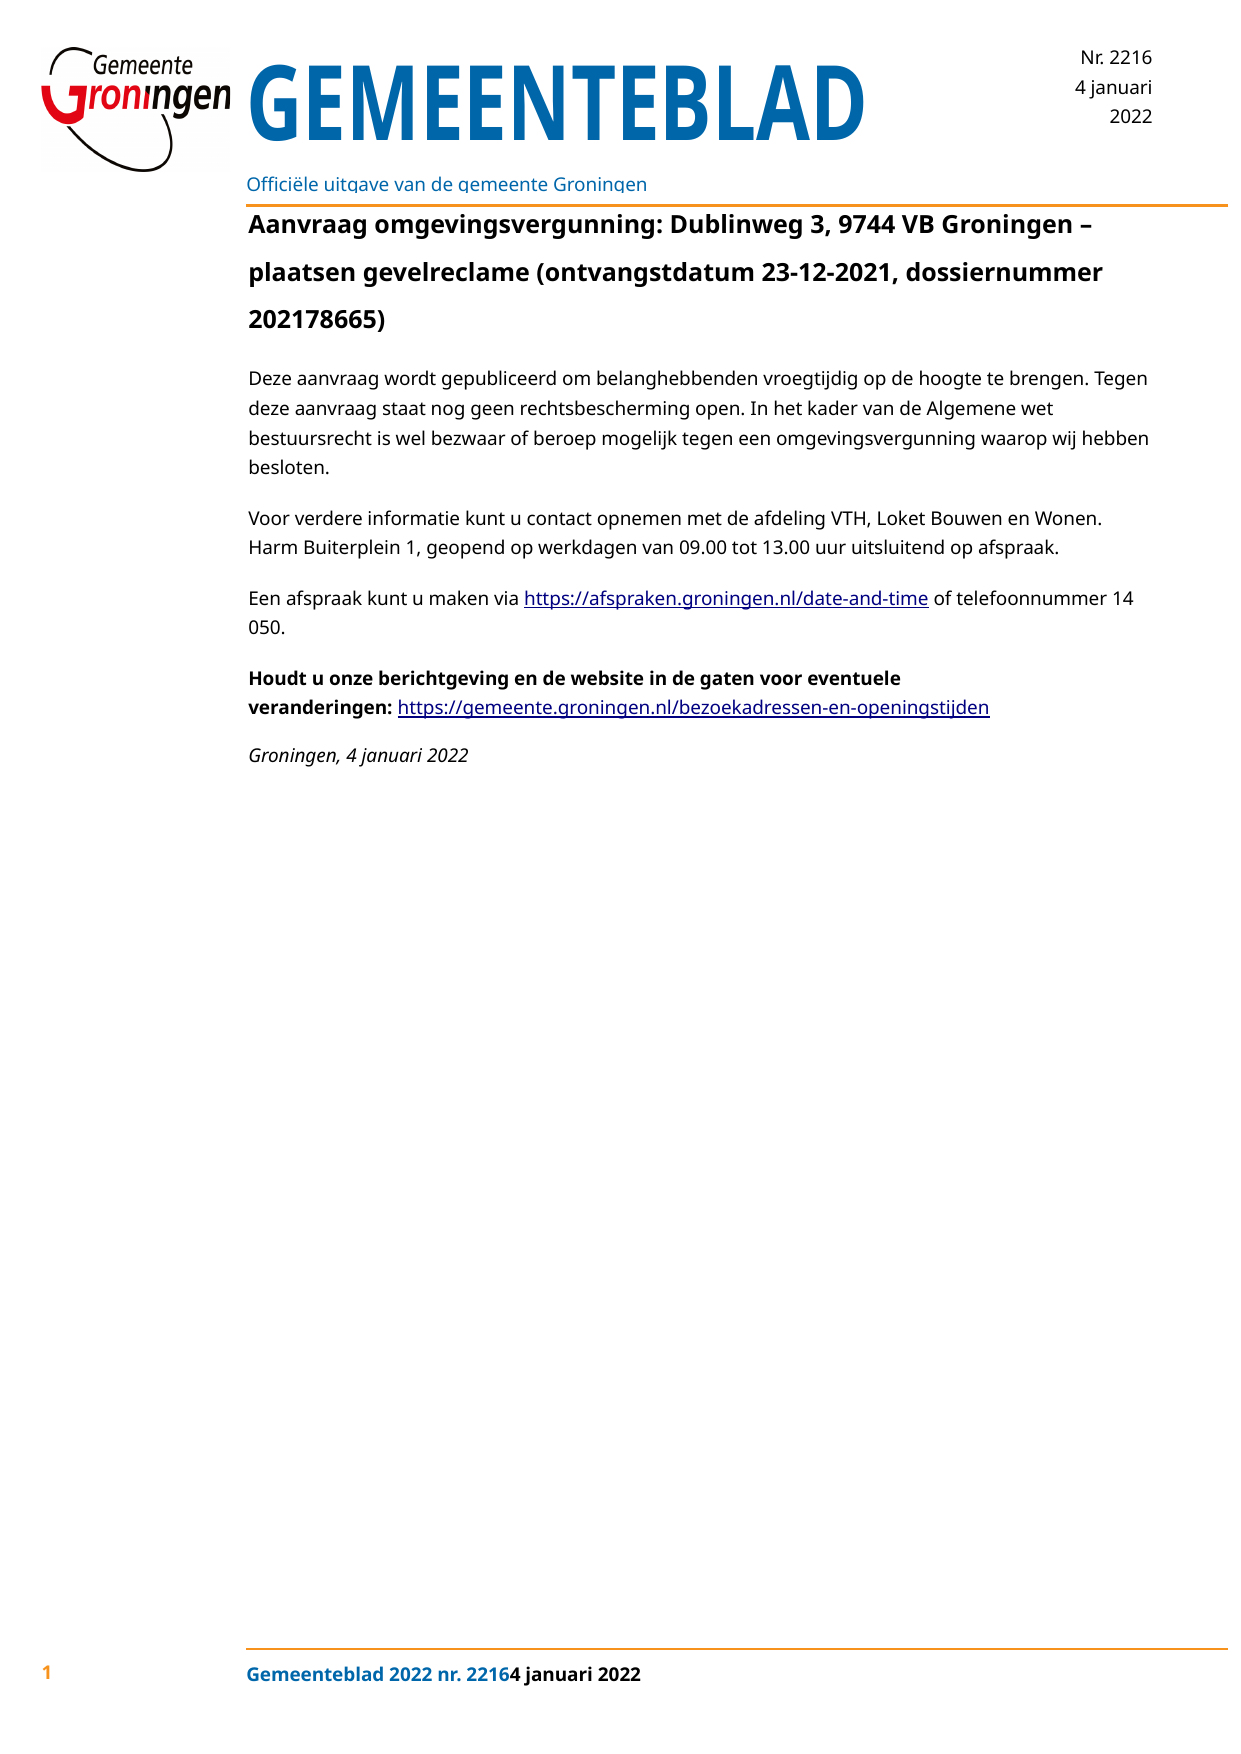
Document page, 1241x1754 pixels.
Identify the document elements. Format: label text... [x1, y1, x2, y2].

text Deze aanvraag wordt gepubliceerd om belanghebbenden vroegtijdig op de hoogte te brengen. Tegen deze aanvraag staat nog geen rechtsbescherming open. In het kader van de Algemene wet bestuursrecht is wel bezwaar of beroep mogelijk tegen een omgevingsvergunning waarop wij hebben besloten. [248, 366, 1152, 480]
text Een afspraak kunt u maken via https://afspraken.groningen.nl/date-and-time of telefoonnummer 14 050. [248, 585, 1152, 640]
text Groningen, 4 januari 2022 [248, 742, 1152, 768]
text Voor verdere informatie kunt u contact opnemen met de afdeling VTH, Loket Bouwen en Wonen. Harm Buiterplein 1, geopend op werkdagen van 09.00 tot 13.00 uur uitsluitend op afspraak. [248, 505, 1152, 560]
text Houdt u onze berichtgeving en de website in de gaten voor eventuele veranderingen: https://gemeente.groningen.nl/bezoekadressen-en-openingstijden [248, 665, 1152, 720]
text Aanvraag omgevingsvergunning: Dublinweg 3, 9744 VB Groningen – plaatsen gevelreclame (ontvangstdatum 23-12-2021, dossiernummer 202178665) [248, 207, 1152, 336]
picture [41, 47, 231, 172]
